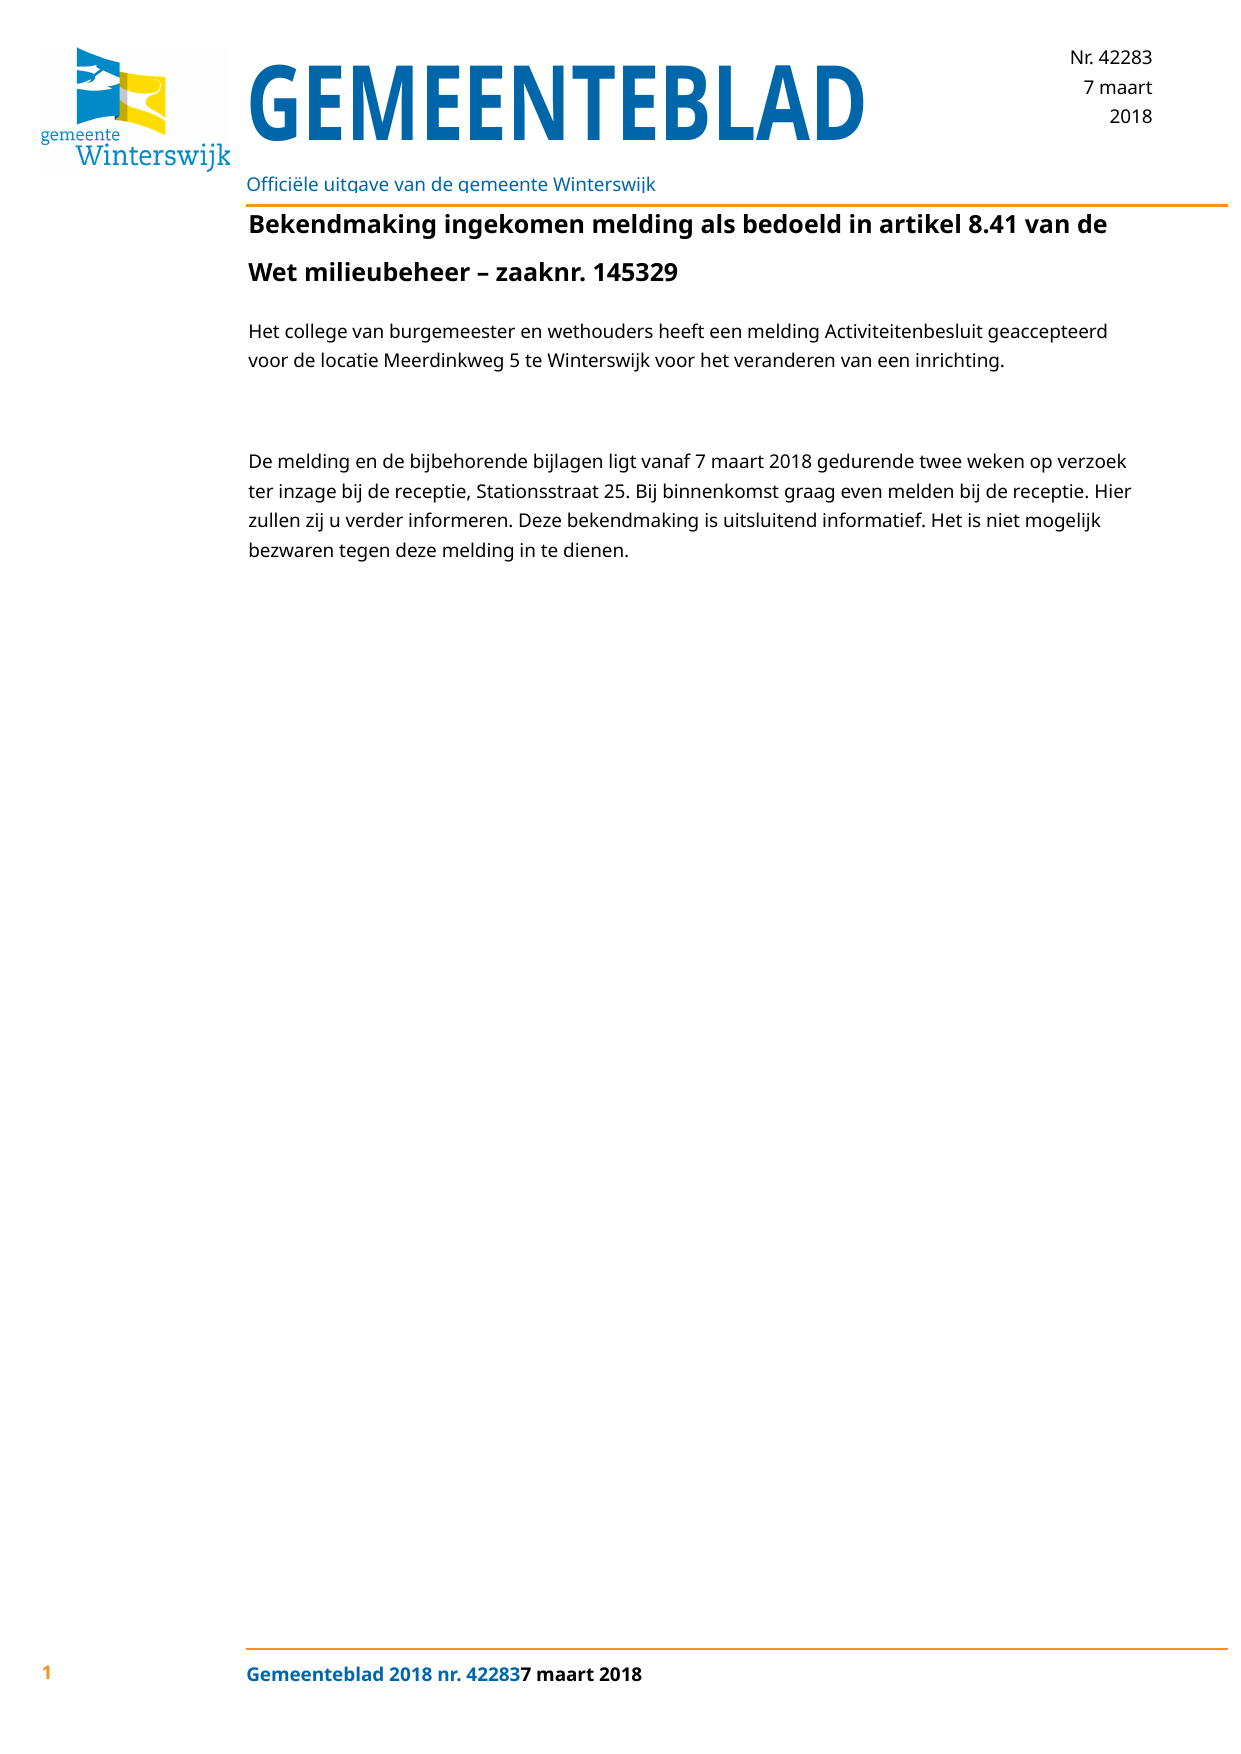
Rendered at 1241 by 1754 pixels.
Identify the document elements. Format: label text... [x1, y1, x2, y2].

picture [41, 47, 231, 172]
text De melding en de bijbehorende bijlagen ligt vanaf 7 maart 2018 gedurende twee weken op verzoek ter inzage bij de receptie, Stationsstraat 25. Bij binnenkomst graag even melden bij de receptie. Hier zullen zij u verder informeren. Deze bekendmaking is uitsluitend informatief. Het is niet mogelijk bezwaren tegen deze melding in te dienen. [248, 448, 1152, 563]
text Het college van burgemeester en wethouders heeft een melding Activiteitenbesluit geaccepteerd voor de locatie Meerdinkweg 5 te Winterswijk voor het veranderen van een inrichting. [248, 318, 1152, 373]
picture [225, 153, 231, 162]
text Bekendmaking ingekomen melding als bedoeld in artikel 8.41 van de Wet milieubeheer – zaaknr. 145329 [248, 207, 1152, 288]
